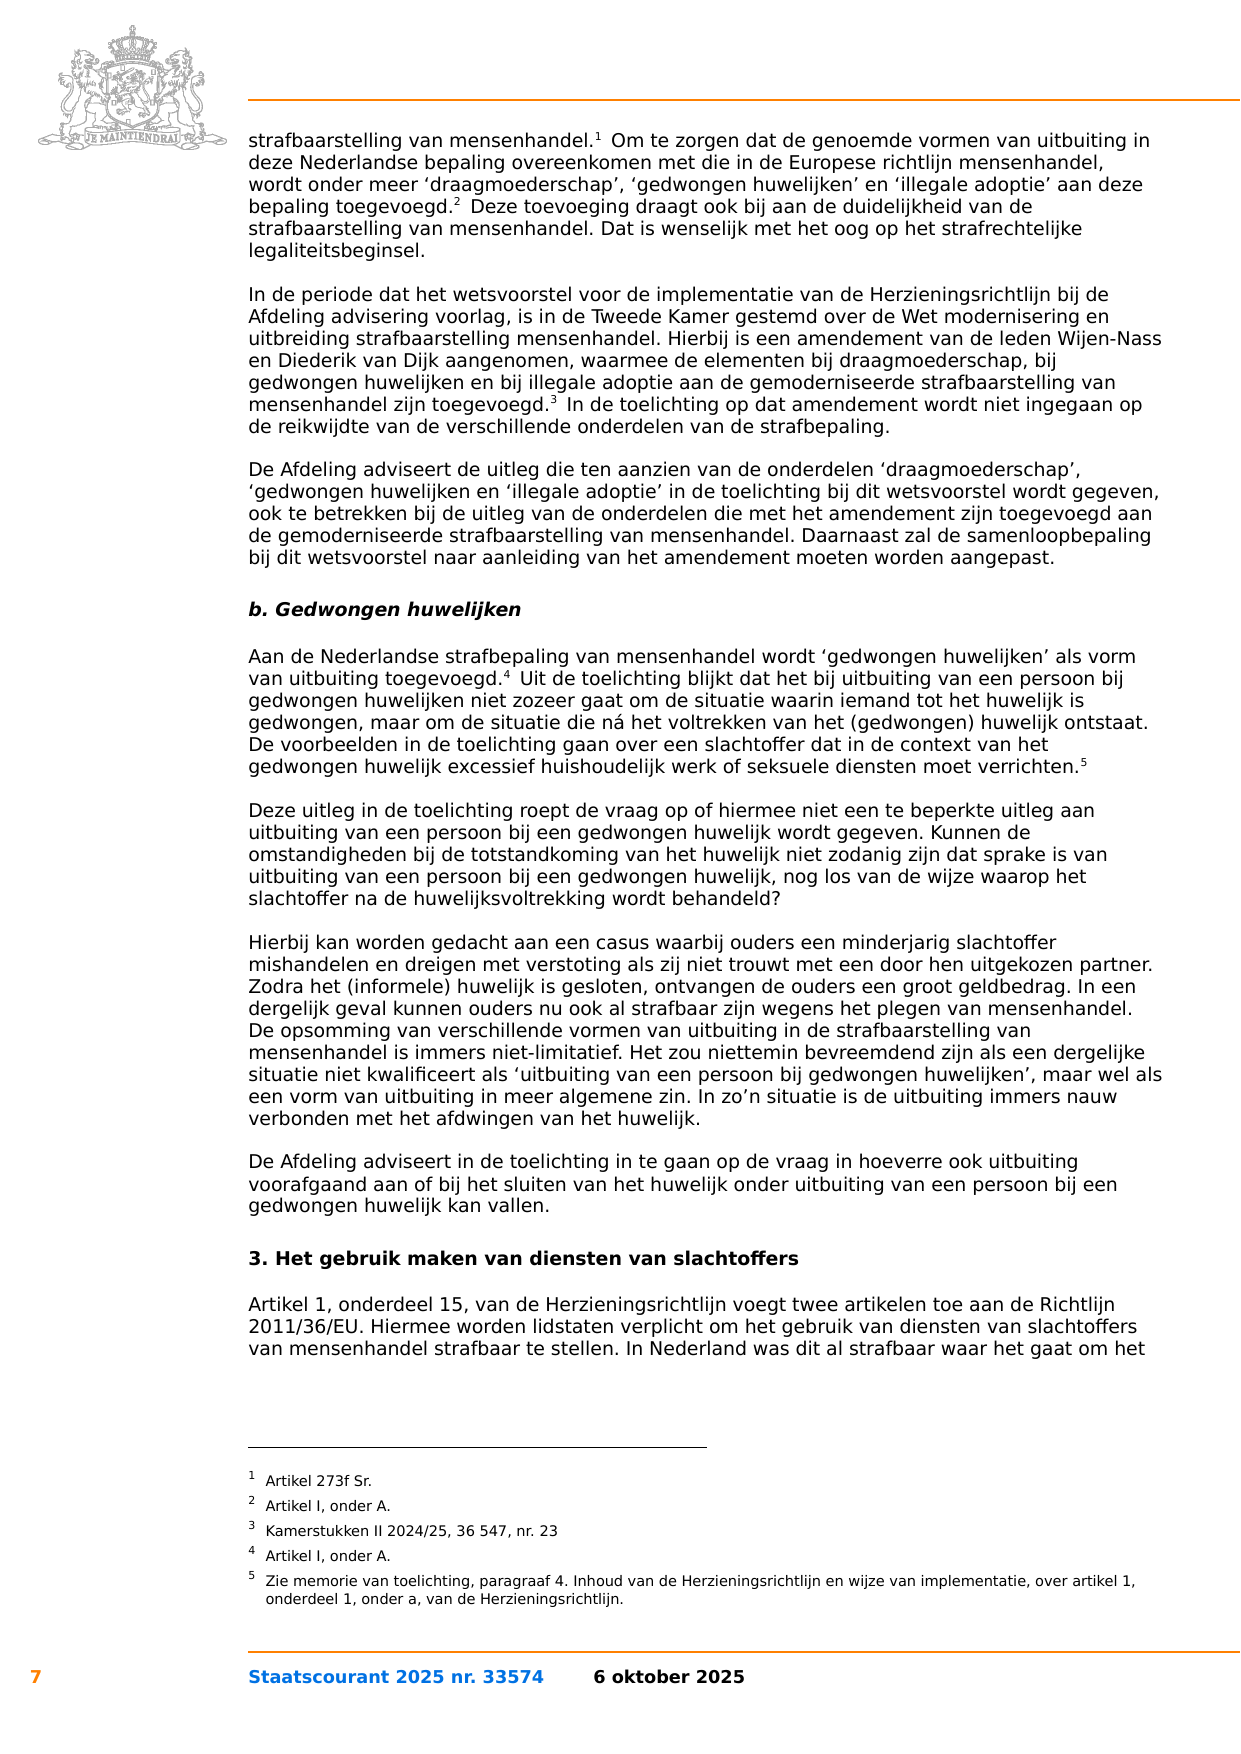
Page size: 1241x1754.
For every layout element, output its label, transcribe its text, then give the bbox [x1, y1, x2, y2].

text strafbaarstelling van mensenhandel. Om te zorgen dat de genoemde vormen van uitbuiting in deze Nederlandse bepaling overeenkomen met die in de Europese richtlijn mensenhandel, wordt onder meer ‘draagmoederschap’, ‘gedwongen huwelijken’ en ‘illegale adoptie’ aan deze bepaling toegevoegd. Deze toevoeging draagt ook bij aan de duidelijkheid van de strafbaarstelling van mensenhandel. Dat is wenselijk met het oog op het strafrechtelijke legaliteitsbeginsel. [248, 130, 1163, 262]
text Zie memorie van toelichting, paragraaf 4. Inhoud van de Herzieningsrichtlijn en wijze van implementatie, over artikel 1, onderdeel 1, onder a, van de Herzieningsrichtlijn. [248, 1569, 1163, 1608]
text De Afdeling adviseert de uitleg die ten aanzien van de onderdelen ‘draagmoederschap’, ‘gedwongen huwelijken en ‘illegale adoptie’ in de toelichting bij dit wetsvoorstel wordt gegeven, ook te betrekken bij de uitleg van de onderdelen die met het amendement zijn toegevoegd aan de gemoderniseerde strafbaarstelling van mensenhandel. Daarnaast zal de samenloopbepaling bij dit wetsvoorstel naar aanleiding van het amendement moeten worden aangepast. [248, 459, 1163, 569]
picture [38, 25, 227, 150]
text In de periode dat het wetsvoorstel voor de implementatie van de Herzieningsrichtlijn bij de Afdeling advisering voorlag, is in de Tweede Kamer gestemd over de Wet modernisering en uitbreiding strafbaarstelling mensenhandel. Hierbij is een amendement van de leden Wijen-Nass en Diederik van Dijk aangenomen, waarmee de elementen bij draagmoederschap, bij gedwongen huwelijken en bij illegale adoptie aan de gemoderniseerde strafbaarstelling van mensenhandel zijn toegevoegd. In de toelichting op dat amendement wordt niet ingegaan op de reikwijdte van de verschillende onderdelen van de strafbepaling. [248, 284, 1163, 437]
text Artikel 273f Sr. [248, 1469, 1163, 1491]
text Artikel I, onder A. [248, 1544, 1163, 1566]
text Artikel I, onder A. [248, 1494, 1163, 1516]
text Kamerstukken II 2024/25, 36 547, nr. 23 [248, 1519, 1163, 1541]
text Artikel 1, onderdeel 15, van de Herzieningsrichtlijn voegt twee artikelen toe aan de Richtlijn 2011/36/EU. Hiermee worden lidstaten verplicht om het gebruik van diensten van slachtoffers van mensenhandel strafbaar te stellen. In Nederland was dit al strafbaar waar het gaat om het [248, 1294, 1163, 1382]
text Aan de Nederlandse strafbepaling van mensenhandel wordt ‘gedwongen huwelijken’ als vorm van uitbuiting toegevoegd. Uit de toelichting blijkt dat het bij uitbuiting van een persoon bij gedwongen huwelijken niet zozeer gaat om de situatie waarin iemand tot het huwelijk is gedwongen, maar om de situatie die ná het voltrekken van het (gedwongen) huwelijk ontstaat. De voorbeelden in de toelichting gaan over een slachtoffer dat in de context van het gedwongen huwelijk excessief huishoudelijk werk of seksuele diensten moet verrichten. [248, 646, 1163, 778]
text Hierbij kan worden gedacht aan een casus waarbij ouders een minderjarig slachtoffer mishandelen en dreigen met verstoting als zij niet trouwt met een door hen uitgekozen partner. Zodra het (informele) huwelijk is gesloten, ontvangen de ouders een groot geldbedrag. In een dergelijk geval kunnen ouders nu ook al strafbaar zijn wegens het plegen van mensenhandel. De opsomming van verschillende vormen van uitbuiting in de strafbaarstelling van mensenhandel is immers niet-limitatief. Het zou niettemin bevreemdend zijn als een dergelijke situatie niet kwalificeert als ‘uitbuiting van een persoon bij gedwongen huwelijken’, maar wel als een vorm van uitbuiting in meer algemene zin. In zo’n situatie is de uitbuiting immers nauw verbonden met het afdwingen van het huwelijk. [248, 932, 1163, 1129]
subtitle 3. Het gebruik maken van diensten van slachtoffers [248, 1247, 1163, 1269]
text De Afdeling adviseert in de toelichting in te gaan op de vraag in hoeverre ook uitbuiting voorafgaand aan of bij het sluiten van het huwelijk onder uitbuiting van een persoon bij een gedwongen huwelijk kan vallen. [248, 1151, 1163, 1217]
text Deze uitleg in de toelichting roept de vraag op of hiermee niet een te beperkte uitleg aan uitbuiting van een persoon bij een gedwongen huwelijk wordt gegeven. Kunnen de omstandigheden bij de totstandkoming van het huwelijk niet zodanig zijn dat sprake is van uitbuiting van een persoon bij een gedwongen huwelijk, nog los van de wijze waarop het slachtoffer na de huwelijksvoltrekking wordt behandeld? [248, 800, 1163, 910]
subtitle b. Gedwongen huwelijken [248, 599, 1163, 621]
